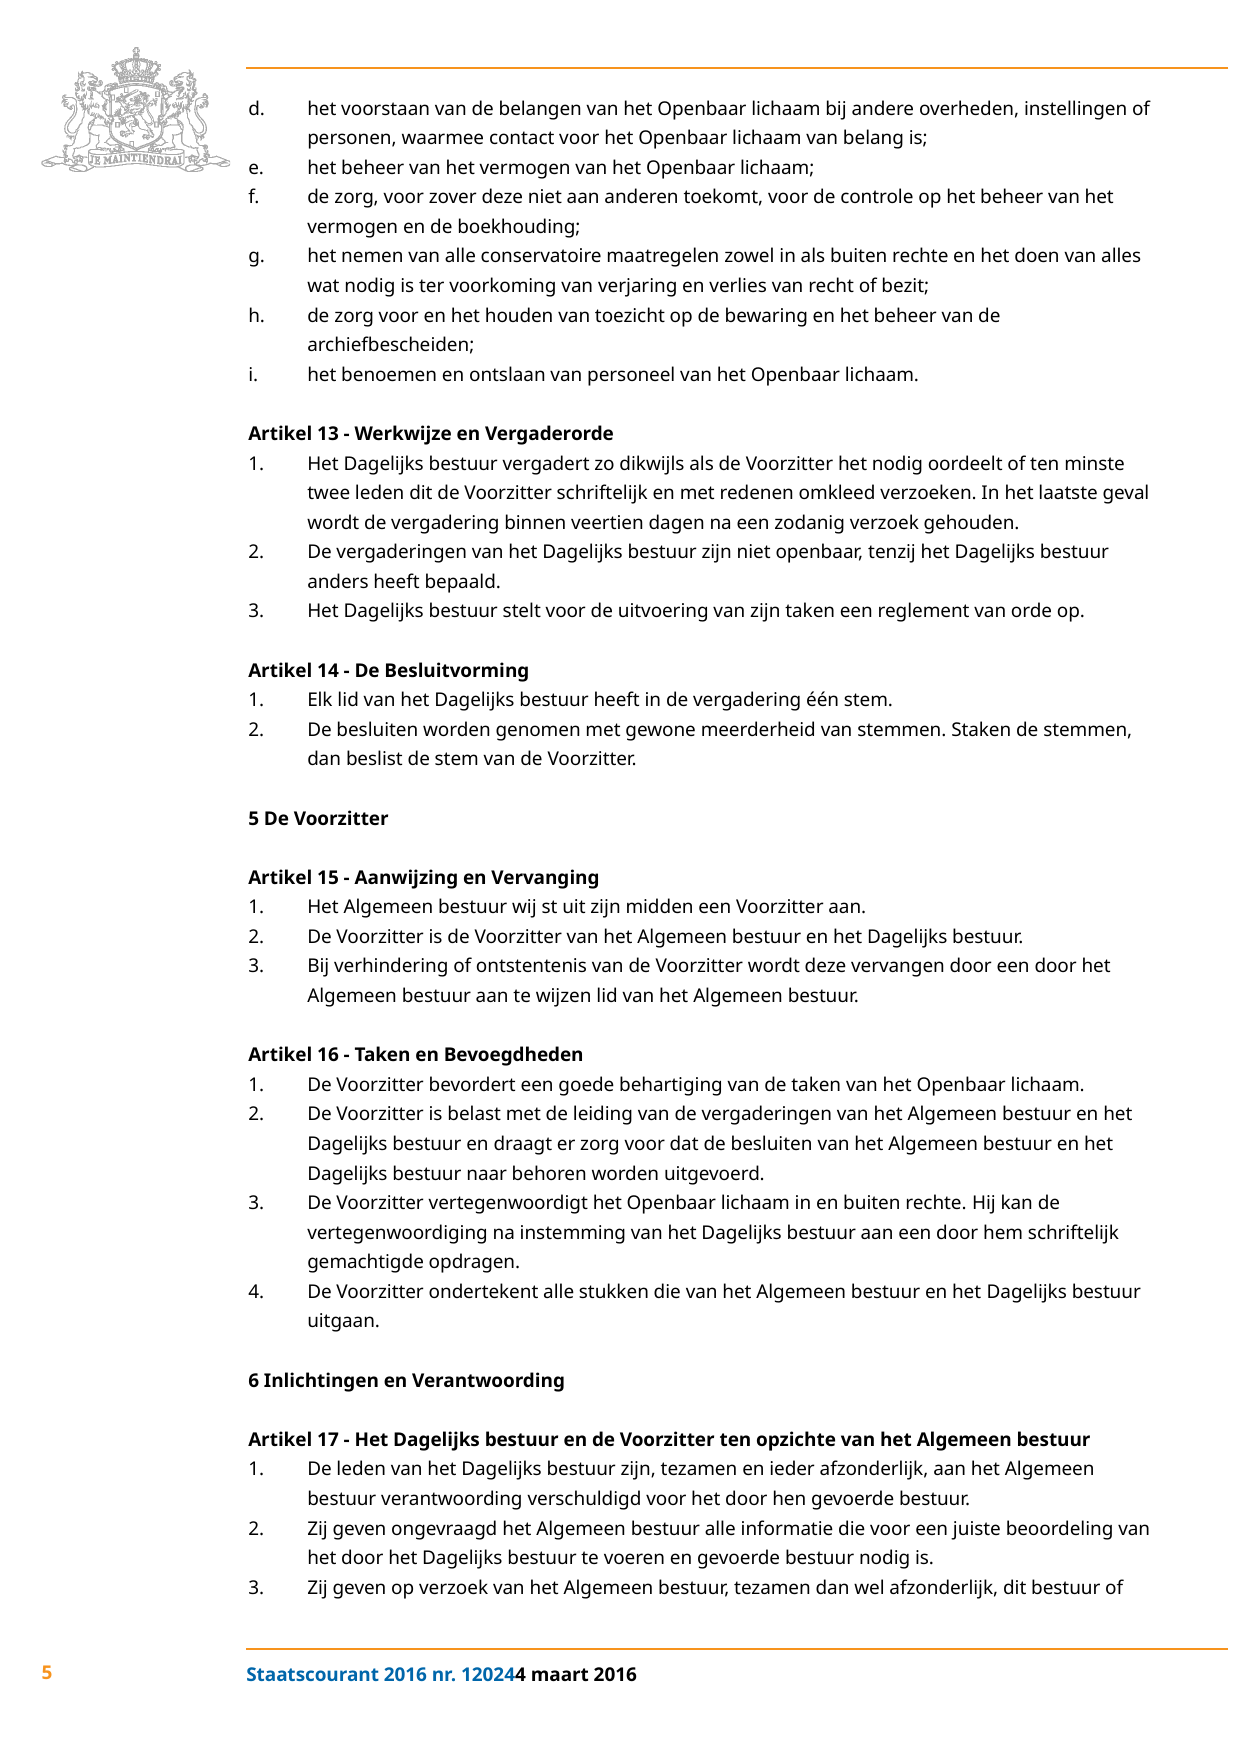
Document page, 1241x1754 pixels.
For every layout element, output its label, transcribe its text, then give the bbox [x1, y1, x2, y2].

list De Voorzitter is de Voorzitter van het Algemeen bestuur en het Dagelijks bestuur. [248, 923, 1152, 949]
list het nemen van alle conservatoire maatregelen zowel in als buiten rechte en het doen van alles wat nodig is ter voorkoming van verjaring en verlies van recht of bezit; [248, 243, 1152, 298]
list De leden van het Dagelijks bestuur zijn, tezamen en ieder afzonderlijk, aan het Algemeen bestuur verantwoording verschuldigd voor het door hen gevoerde bestuur. [248, 1456, 1152, 1511]
list Elk lid van het Dagelijks bestuur heeft in de vergadering één stem. [248, 686, 1152, 712]
picture [41, 47, 231, 172]
text Artikel 14 - De Besluitvorming [248, 657, 1152, 683]
list De Voorzitter vertegenwoordigt het Openbaar lichaam in en buiten rechte. Hij kan de vertegenwoordiging na instemming van het Dagelijks bestuur aan een door hem schriftelijk gemachtigde opdragen. [248, 1189, 1152, 1274]
list het voorstaan van de belangen van het Openbaar lichaam bij andere overheden, instellingen of personen, waarmee contact voor het Openbaar lichaam van belang is; [248, 95, 1152, 150]
list het beheer van het vermogen van het Openbaar lichaam; [248, 154, 1152, 180]
list De vergaderingen van het Dagelijks bestuur zijn niet openbaar, tenzij het Dagelijks bestuur anders heeft bepaald. [248, 538, 1152, 594]
list Het Algemeen bestuur wij st uit zijn midden een Voorzitter aan. [248, 893, 1152, 919]
list de zorg voor en het houden van toezicht op de bewaring en het beheer van de archiefbescheiden; [248, 302, 1152, 357]
list De Voorzitter bevordert een goede behartiging van de taken van het Openbaar lichaam. [248, 1071, 1152, 1097]
list Het Dagelijks bestuur vergadert zo dikwijls als de Voorzitter het nodig oordeelt of ten minste twee leden dit de Voorzitter schriftelijk en met redenen omkleed verzoeken. In het laatste geval wordt de vergadering binnen veertien dagen na een zodanig verzoek gehouden. [248, 450, 1152, 535]
list het benoemen en ontslaan van personeel van het Openbaar lichaam. [248, 361, 1152, 387]
text 6 Inlichtingen en Verantwoording [248, 1367, 1152, 1393]
list De Voorzitter ondertekent alle stukken die van het Algemeen bestuur en het Dagelijks bestuur uitgaan. [248, 1278, 1152, 1333]
list Het Dagelijks bestuur stelt voor de uitvoering van zijn taken een reglement van orde op. [248, 598, 1152, 623]
list Zij geven ongevraagd het Algemeen bestuur alle informatie die voor een juiste beoordeling van het door het Dagelijks bestuur te voeren en gevoerde bestuur nodig is. [248, 1515, 1152, 1570]
text Artikel 16 - Taken en Bevoegdheden [248, 1041, 1152, 1067]
text 5 De Voorzitter [248, 805, 1152, 831]
list De besluiten worden genomen met gewone meerderheid van stemmen. Staken de stemmen, dan beslist de stem van de Voorzitter. [248, 716, 1152, 771]
list de zorg, voor zover deze niet aan anderen toekomt, voor de controle op het beheer van het vermogen en de boekhouding; [248, 183, 1152, 239]
list De Voorzitter is belast met de leiding van de vergaderingen van het Algemeen bestuur en het Dagelijks bestuur en draagt er zorg voor dat de besluiten van het Algemeen bestuur en het Dagelijks bestuur naar behoren worden uitgevoerd. [248, 1101, 1152, 1186]
text Artikel 17 - Het Dagelijks bestuur en de Voorzitter ten opzichte van het Algemeen bestuur [248, 1426, 1152, 1452]
list Bij verhindering of ontstentenis van de Voorzitter wordt deze vervangen door een door het Algemeen bestuur aan te wijzen lid van het Algemeen bestuur. [248, 953, 1152, 1008]
text Artikel 13 - Werkwijze en Vergaderorde [248, 420, 1152, 446]
list Zij geven op verzoek van het Algemeen bestuur, tezamen dan wel afzonderlijk, dit bestuur of [248, 1574, 1152, 1600]
text Artikel 15 - Aanwijzing en Vervanging [248, 864, 1152, 890]
